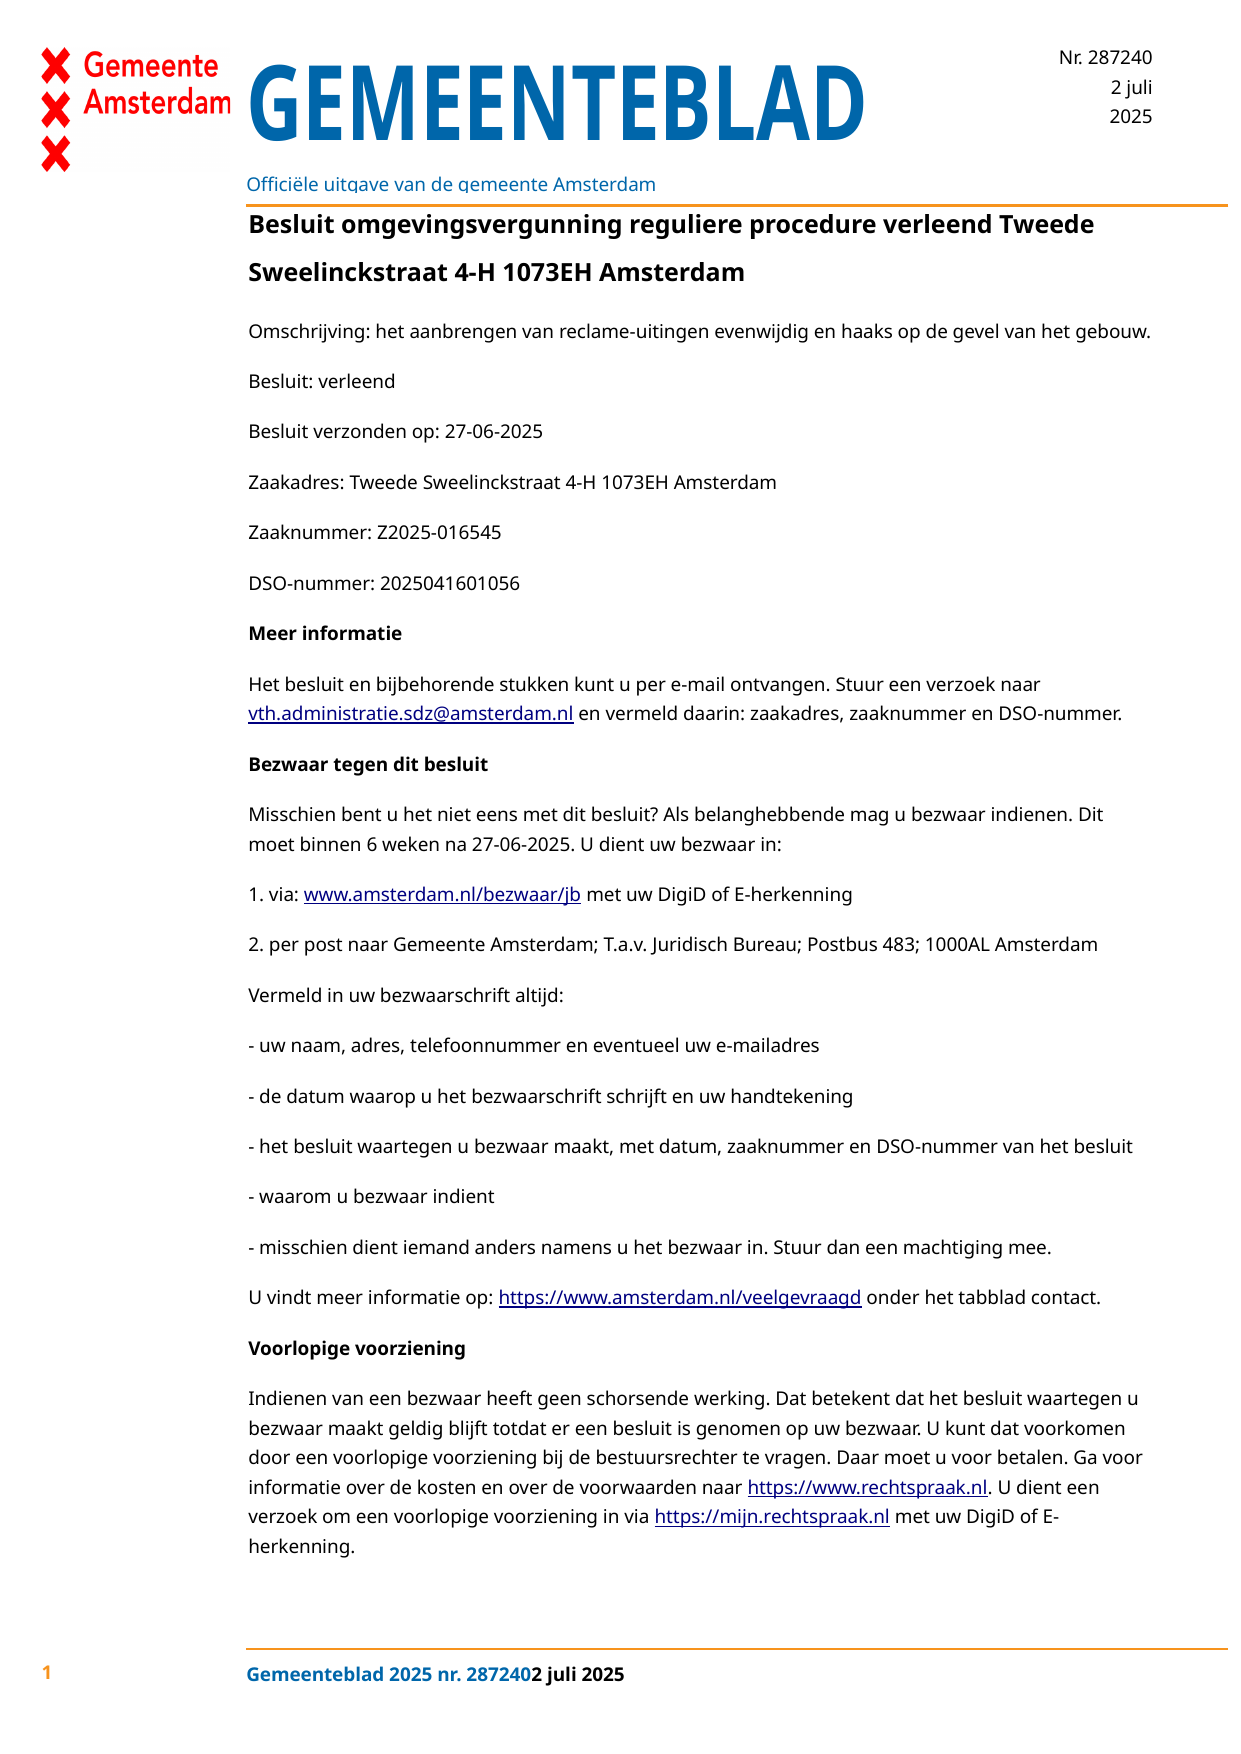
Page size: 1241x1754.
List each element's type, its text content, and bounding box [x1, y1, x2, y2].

text Indienen van een bezwaar heeft geen schorsende werking. Dat betekent dat het besluit waartegen u bezwaar maakt geldig blijft totdat er een besluit is genomen op uw bezwaar. U kunt dat voorkomen door een voorlopige voorziening bij de bestuursrechter te vragen. Daar moet u voor betalen. Ga voor informatie over de kosten en over de voorwaarden naar https://www.rechtspraak.nl. U dient een verzoek om een voorlopige voorziening in via https://mijn.rechtspraak.nl met uw DigiD of E-herkenning. [248, 1385, 1152, 1559]
text Besluit: verleend [248, 368, 1152, 394]
text - misschien dient iemand anders namens u het bezwaar in. Stuur dan een machtiging mee. [248, 1234, 1152, 1260]
text 2. per post naar Gemeente Amsterdam; T.a.v. Juridisch Bureau; Postbus 483; 1000AL Amsterdam [248, 932, 1152, 957]
text - de datum waarop u het bezwaarschrift schrijft en uw handtekening [248, 1083, 1152, 1109]
text Omschrijving: het aanbrengen van reclame-uitingen evenwijdig en haaks op de gevel van het gebouw. [248, 318, 1152, 344]
text Meer informatie [248, 620, 1152, 646]
text Bezwaar tegen dit besluit [248, 751, 1152, 777]
text Besluit omgevingsvergunning reguliere procedure verleend Tweede Sweelinckstraat 4-H 1073EH Amsterdam [248, 207, 1152, 288]
picture [41, 47, 231, 172]
text DSO-nummer: 2025041601056 [248, 570, 1152, 596]
text - het besluit waartegen u bezwaar maakt, met datum, zaaknummer en DSO-nummer van het besluit [248, 1133, 1152, 1159]
text Zaaknummer: Z2025-016545 [248, 519, 1152, 545]
text U vindt meer informatie op: https://www.amsterdam.nl/veelgevraagd onder het tabblad contact. [248, 1284, 1152, 1310]
text 1. via: www.amsterdam.nl/bezwaar/jb met uw DigiD of E-herkenning [248, 881, 1152, 907]
text - uw naam, adres, telefoonnummer en eventueel uw e-mailadres [248, 1032, 1152, 1058]
text - waarom u bezwaar indient [248, 1184, 1152, 1209]
text Vermeld in uw bezwaarschrift altijd: [248, 982, 1152, 1008]
text Besluit verzonden op: 27-06-2025 [248, 419, 1152, 444]
text Misschien bent u het niet eens met dit besluit? Als belanghebbende mag u bezwaar indienen. Dit moet binnen 6 weken na 27-06-2025. U dient uw bezwaar in: [248, 801, 1152, 857]
text Voorlopige voorziening [248, 1335, 1152, 1361]
text Zaakadres: Tweede Sweelinckstraat 4-H 1073EH Amsterdam [248, 469, 1152, 495]
text Het besluit en bijbehorende stukken kunt u per e-mail ontvangen. Stuur een verzoek naar vth.administratie.sdz@amsterdam.nl en vermeld daarin: zaakadres, zaaknummer en DSO-nummer. [248, 671, 1152, 726]
